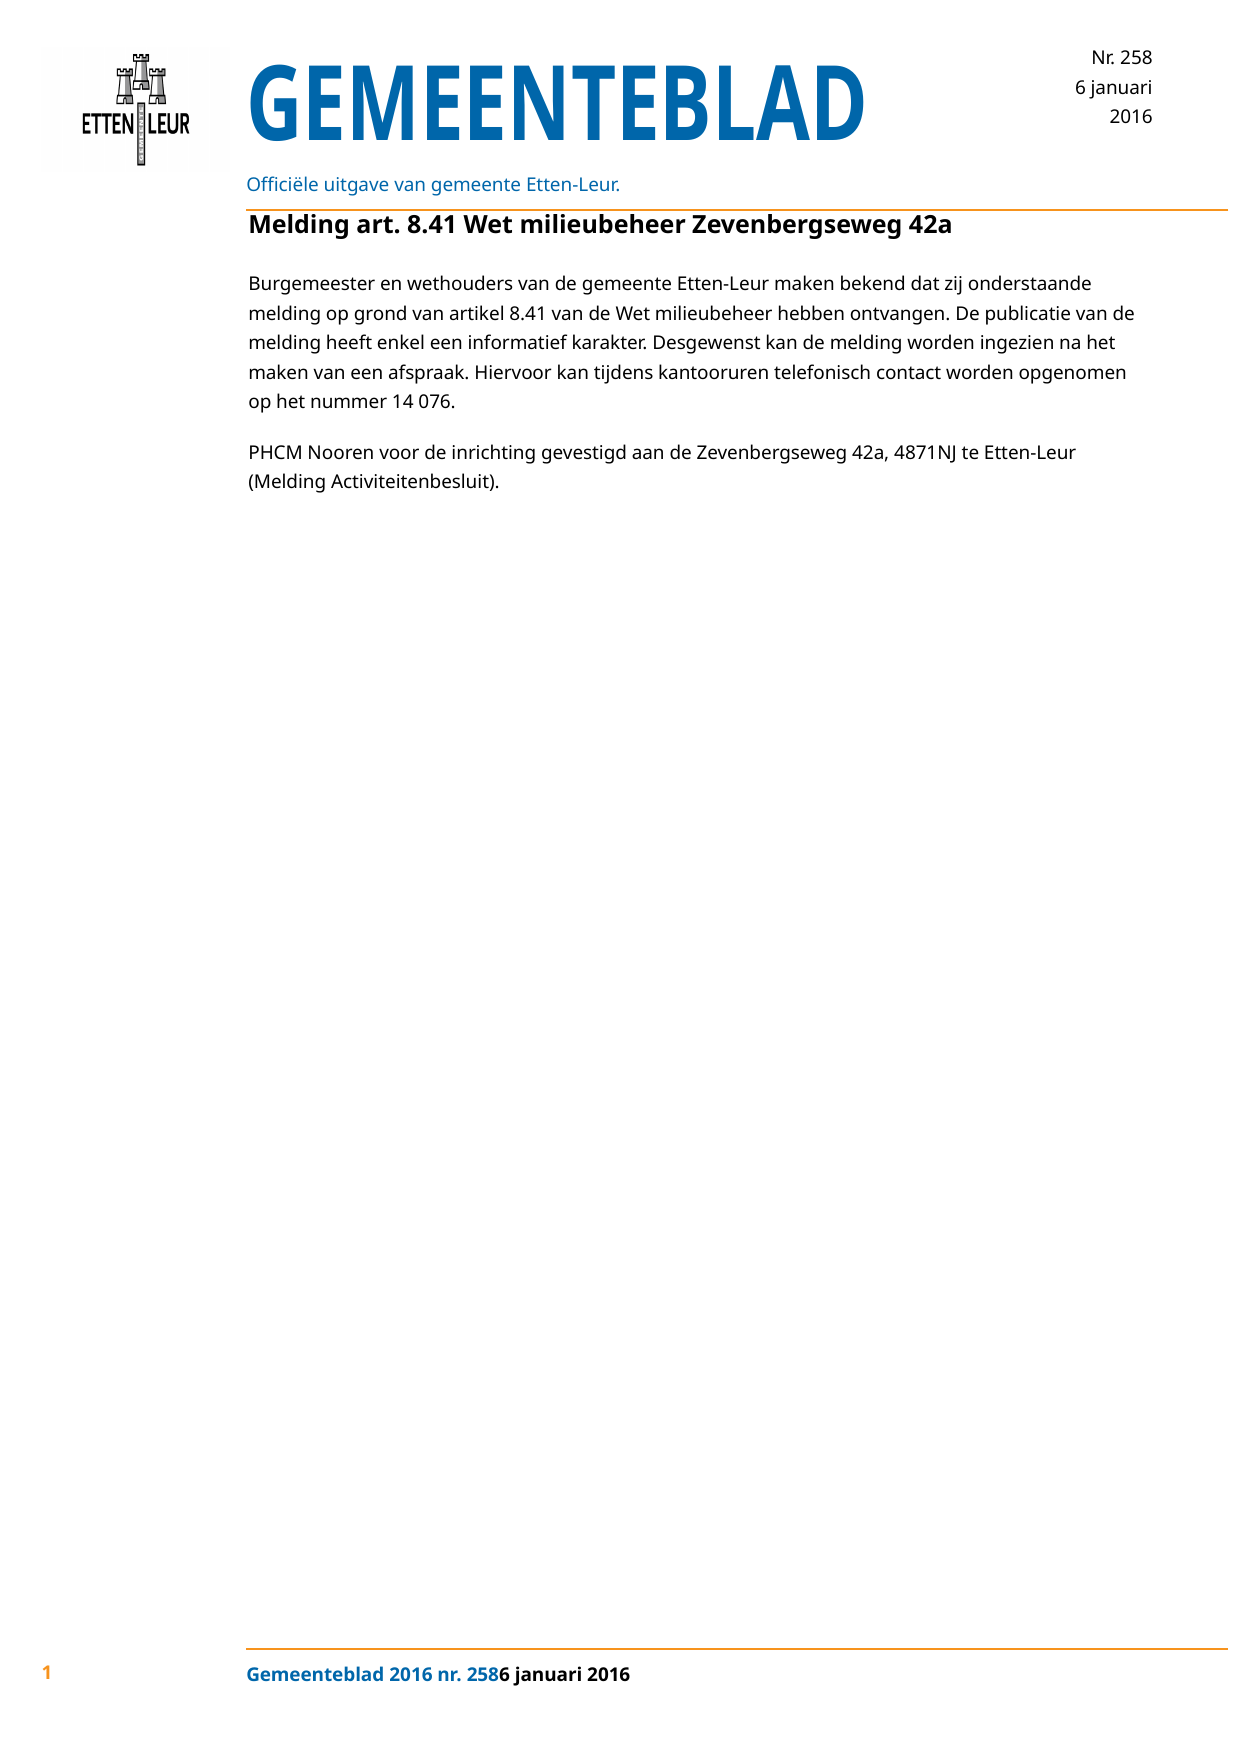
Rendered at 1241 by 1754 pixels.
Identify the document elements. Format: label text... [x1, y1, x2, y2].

text Melding art. 8.41 Wet milieubeheer Zevenbergseweg 42a [248, 211, 1152, 241]
text Burgemeester en wethouders van de gemeente Etten-Leur maken bekend dat zij onderstaande melding op grond van artikel 8.41 van de Wet milieubeheer hebben ontvangen. De publicatie van de melding heeft enkel een informatief karakter. Desgewenst kan de melding worden ingezien na het maken van een afspraak. Hiervoor kan tijdens kantooruren telefonisch contact worden opgenomen op het nummer 14 076. [248, 270, 1152, 414]
text PHCM Nooren voor de inrichting gevestigd aan de Zevenbergseweg 42a, 4871NJ te Etten-Leur (Melding Activiteitenbesluit). [248, 439, 1152, 494]
picture [41, 47, 231, 172]
